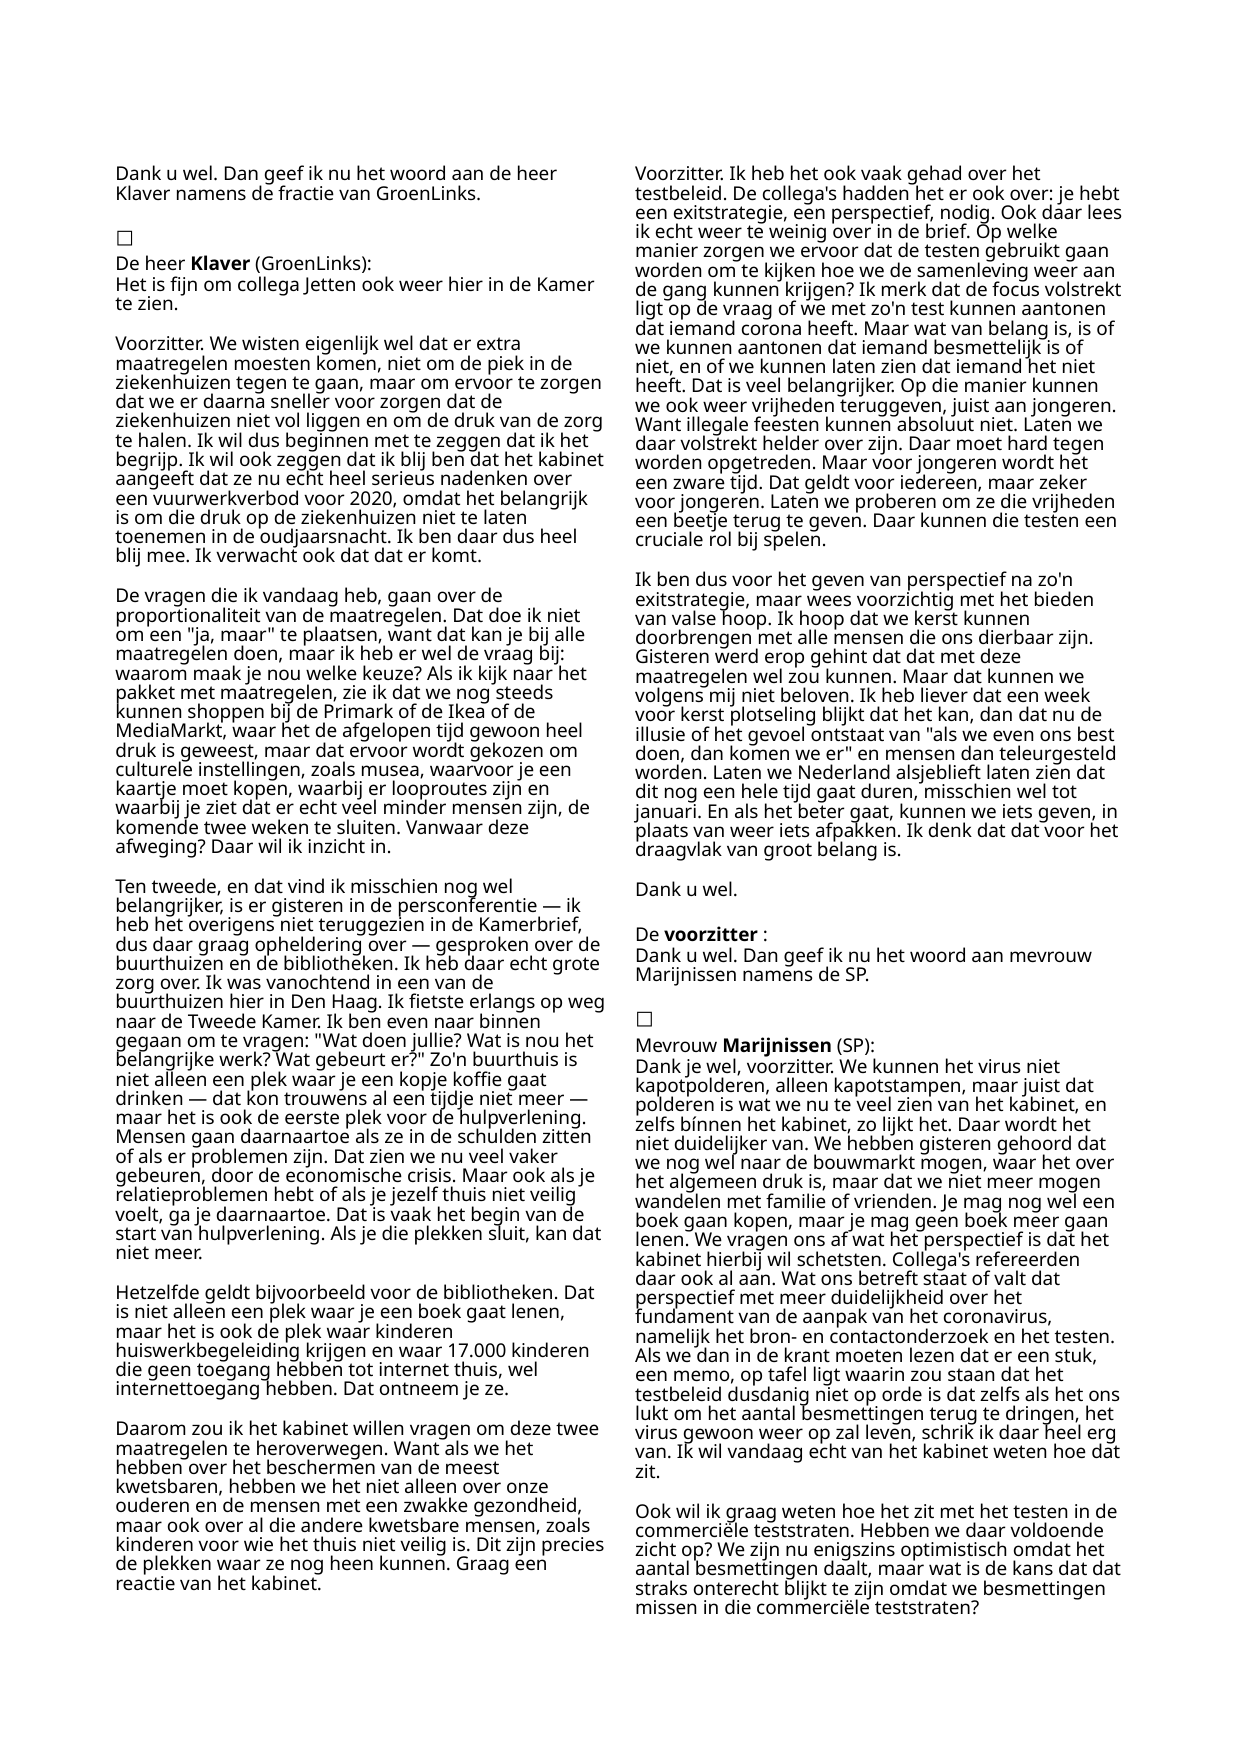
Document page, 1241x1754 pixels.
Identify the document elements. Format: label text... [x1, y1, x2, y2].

text Dank je wel, voorzitter. We kunnen het virus niet kapotpolderen, alleen kapotstampen, maar juist dat polderen is wat we nu te veel zien van het kabinet, en zelfs bínnen het kabinet, zo lijkt het. Daar wordt het niet duidelijker van. We hebben gisteren gehoord dat we nog wel naar de bouwmarkt mogen, waar het over het algemeen druk is, maar dat we niet meer mogen wandelen met familie of vrienden. Je mag nog wel een boek gaan kopen, maar je mag geen boek meer gaan lenen. We vragen ons af wat het perspectief is dat het kabinet hierbij wil schetsten. Collega's refereerden daar ook al aan. Wat ons betreft staat of valt dat perspectief met meer duidelijkheid over het fundament van de aanpak van het coronavirus, namelijk het bron- en contactonderzoek en het testen. Als we dan in de krant moeten lezen dat er een stuk, een memo, op tafel ligt waarin zou staan dat het testbeleid dusdanig niet op orde is dat zelfs als het ons lukt om het aantal besmettingen terug te dringen, het virus gewoon weer op zal leven, schrik ik daar heel erg van. Ik wil vandaag echt van het kabinet weten hoe dat zit. [635, 1058, 1125, 1482]
text Dank u wel. [635, 881, 1125, 901]
text Mevrouw Marijnissen (SP): [635, 1032, 1125, 1058]
text ⬜ [635, 1006, 1125, 1032]
text Voorzitter. We wisten eigenlijk wel dat er extra maatregelen moesten komen, niet om de piek in de ziekenhuizen tegen te gaan, maar om ervoor te zorgen dat we er daarna sneller voor zorgen dat de ziekenhuizen niet vol liggen en om de druk van de zorg te halen. Ik wil dus beginnen met te zeggen dat ik het begrijp. Ik wil ook zeggen dat ik blij ben dat het kabinet aangeeft dat ze nu echt heel serieus nadenken over een vuurwerkverbod voor 2020, omdat het belangrijk is om die druk op de ziekenhuizen niet te laten toenemen in de oudjaarsnacht. Ik ben daar dus heel blij mee. Ik verwacht ook dat dat er komt. [115, 335, 605, 567]
text Ook wil ik graag weten hoe het zit met het testen in de commerciële teststraten. Hebben we daar voldoende zicht op? We zijn nu enigszins optimistisch omdat het aantal besmettingen daalt, maar wat is de kans dat dat straks onterecht blijkt te zijn omdat we besmettingen missen in die commerciële teststraten? [635, 1503, 1125, 1618]
text Ten tweede, en dat vind ik misschien nog wel belangrijker, is er gisteren in de persconferentie — ik heb het overigens niet teruggezien in de Kamerbrief, dus daar graag opheldering over — gesproken over de buurthuizen en de bibliotheken. Ik heb daar echt grote zorg over. Ik was vanochtend in een van de buurthuizen hier in Den Haag. Ik fietste erlangs op weg naar de Tweede Kamer. Ik ben even naar binnen gegaan om te vragen: "Wat doen jullie? Wat is nou het belangrijke werk? Wat gebeurt er?" Zo'n buurthuis is niet alleen een plek waar je een kopje koffie gaat drinken — dat kon trouwens al een tijdje niet meer — maar het is ook de eerste plek voor de hulpverlening. Mensen gaan daarnaartoe als ze in de schulden zitten of als er problemen zijn. Dat zien we nu veel vaker gebeuren, door de economische crisis. Maar ook als je relatieproblemen hebt of als je jezelf thuis niet veilig voelt, ga je daarnaartoe. Dat is vaak het begin van de start van hulpverlening. Als je die plekken sluit, kan dat niet meer. [115, 878, 605, 1263]
text Het is fijn om collega Jetten ook weer hier in de Kamer te zien. [115, 276, 605, 315]
text Dank u wel. Dan geef ik nu het woord aan de heer Klaver namens de fractie van GroenLinks. [115, 165, 605, 204]
text De heer Klaver (GroenLinks): [115, 250, 605, 276]
text Ik ben dus voor het geven van perspectief na zo'n exitstrategie, maar wees voorzichtig met het bieden van valse hoop. Ik hoop dat we kerst kunnen doorbrengen met alle mensen die ons dierbaar zijn. Gisteren werd erop gehint dat dat met deze maatregelen wel zou kunnen. Maar dat kunnen we volgens mij niet beloven. Ik heb liever dat een week voor kerst plotseling blijkt dat het kan, dan dat nu de illusie of het gevoel ontstaat van "als we even ons best doen, dan komen we er" en mensen dan teleurgesteld worden. Laten we Nederland alsjeblieft laten zien dat dit nog een hele tijd gaat duren, misschien wel tot januari. En als het beter gaat, kunnen we iets geven, in plaats van weer iets afpakken. Ik denk dat dat voor het draagvlak van groot belang is. [635, 571, 1125, 861]
text Daarom zou ik het kabinet willen vragen om deze twee maatregelen te heroverwegen. Want als we het hebben over het beschermen van de meest kwetsbaren, hebben we het niet alleen over onze ouderen en de mensen met een zwakke gezondheid, maar ook over al die andere kwetsbare mensen, zoals kinderen voor wie het thuis niet veilig is. Dit zijn precies de plekken waar ze nog heen kunnen. Graag een reactie van het kabinet. [115, 1420, 605, 1594]
text ⬜ [115, 225, 605, 250]
text De voorzitter : [635, 921, 1125, 947]
text De vragen die ik vandaag heb, gaan over de proportionaliteit van de maatregelen. Dat doe ik niet om een "ja, maar" te plaatsen, want dat kan je bij alle maatregelen doen, maar ik heb er wel de vraag bij: waarom maak je nou welke keuze? Als ik kijk naar het pakket met maatregelen, zie ik dat we nog steeds kunnen shoppen bij de Primark of de Ikea of de MediaMarkt, waar het de afgelopen tijd gewoon heel druk is geweest, maar dat ervoor wordt gekozen om culturele instellingen, zoals musea, waarvoor je een kaartje moet kopen, waarbij er looproutes zijn en waarbij je ziet dat er echt veel minder mensen zijn, de komende twee weken te sluiten. Vanwaar deze afweging? Daar wil ik inzicht in. [115, 587, 605, 857]
text Voorzitter. Ik heb het ook vaak gehad over het testbeleid. De collega's hadden het er ook over: je hebt een exitstrategie, een perspectief, nodig. Ook daar lees ik echt weer te weinig over in de brief. Op welke manier zorgen we ervoor dat de testen gebruikt gaan worden om te kijken hoe we de samenleving weer aan de gang kunnen krijgen? Ik merk dat de focus volstrekt ligt op de vraag of we met zo'n test kunnen aantonen dat iemand corona heeft. Maar wat van belang is, is of we kunnen aantonen dat iemand besmettelijk is of niet, en of we kunnen laten zien dat iemand het niet heeft. Dat is veel belangrijker. Op die manier kunnen we ook weer vrijheden teruggeven, juist aan jongeren. Want illegale feesten kunnen absoluut niet. Laten we daar volstrekt helder over zijn. Daar moet hard tegen worden opgetreden. Maar voor jongeren wordt het een zware tijd. Dat geldt voor iedereen, maar zeker voor jongeren. Laten we proberen om ze die vrijheden een beetje terug te geven. Daar kunnen die testen een cruciale rol bij spelen. [635, 165, 1125, 551]
text Hetzelfde geldt bijvoorbeeld voor de bibliotheken. Dat is niet alleen een plek waar je een boek gaat lenen, maar het is ook de plek waar kinderen huiswerkbegeleiding krijgen en waar 17.000 kinderen die geen toegang hebben tot internet thuis, wel internettoegang hebben. Dat ontneem je ze. [115, 1284, 605, 1400]
text Dank u wel. Dan geef ik nu het woord aan mevrouw Marijnissen namens de SP. [635, 947, 1125, 986]
